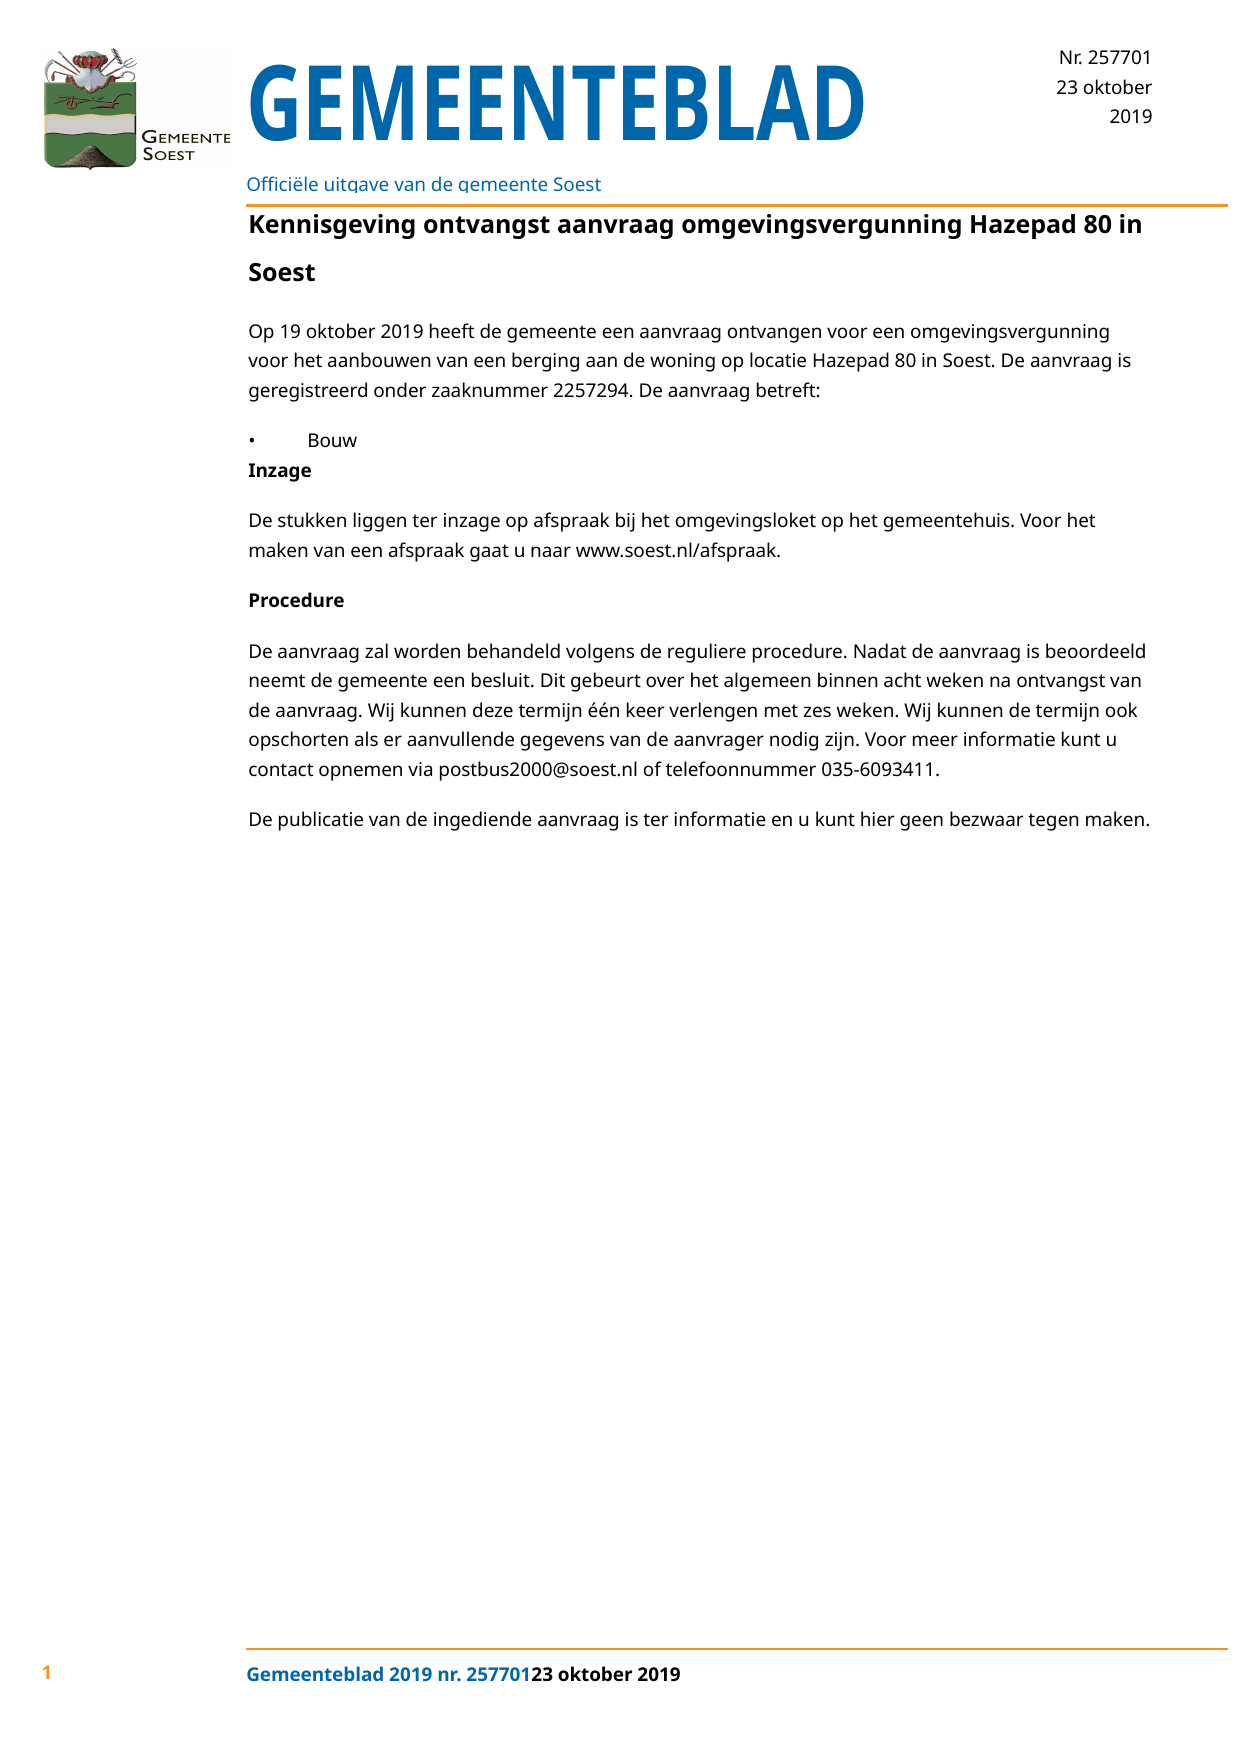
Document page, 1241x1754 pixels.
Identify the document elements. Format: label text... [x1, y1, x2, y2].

picture [41, 47, 231, 172]
list Bouw [248, 427, 1152, 453]
text De publicatie van de ingediende aanvraag is ter informatie en u kunt hier geen bezwaar tegen maken. [248, 807, 1152, 832]
text Op 19 oktober 2019 heeft de gemeente een aanvraag ontvangen voor een omgevingsvergunning voor het aanbouwen van een berging aan de woning op locatie Hazepad 80 in Soest. De aanvraag is geregistreerd onder zaaknummer 2257294. De aanvraag betreft: [248, 318, 1152, 403]
text Kennisgeving ontvangst aanvraag omgevingsvergunning Hazepad 80 in Soest [248, 207, 1152, 288]
text De aanvraag zal worden behandeld volgens de reguliere procedure. Nadat de aanvraag is beoordeeld neemt de gemeente een besluit. Dit gebeurt over het algemeen binnen acht weken na ontvangst van de aanvraag. Wij kunnen deze termijn één keer verlengen met zes weken. Wij kunnen de termijn ook opschorten als er aanvullende gegevens van de aanvrager nodig zijn. Voor meer informatie kunt u contact opnemen via postbus2000@soest.nl of telefoonnummer 035-6093411. [248, 638, 1152, 782]
text Inzage [248, 457, 1152, 483]
text Procedure [248, 587, 1152, 613]
text De stukken liggen ter inzage op afspraak bij het omgevingsloket op het gemeentehuis. Voor het maken van een afspraak gaat u naar www.soest.nl/afspraak. [248, 507, 1152, 563]
